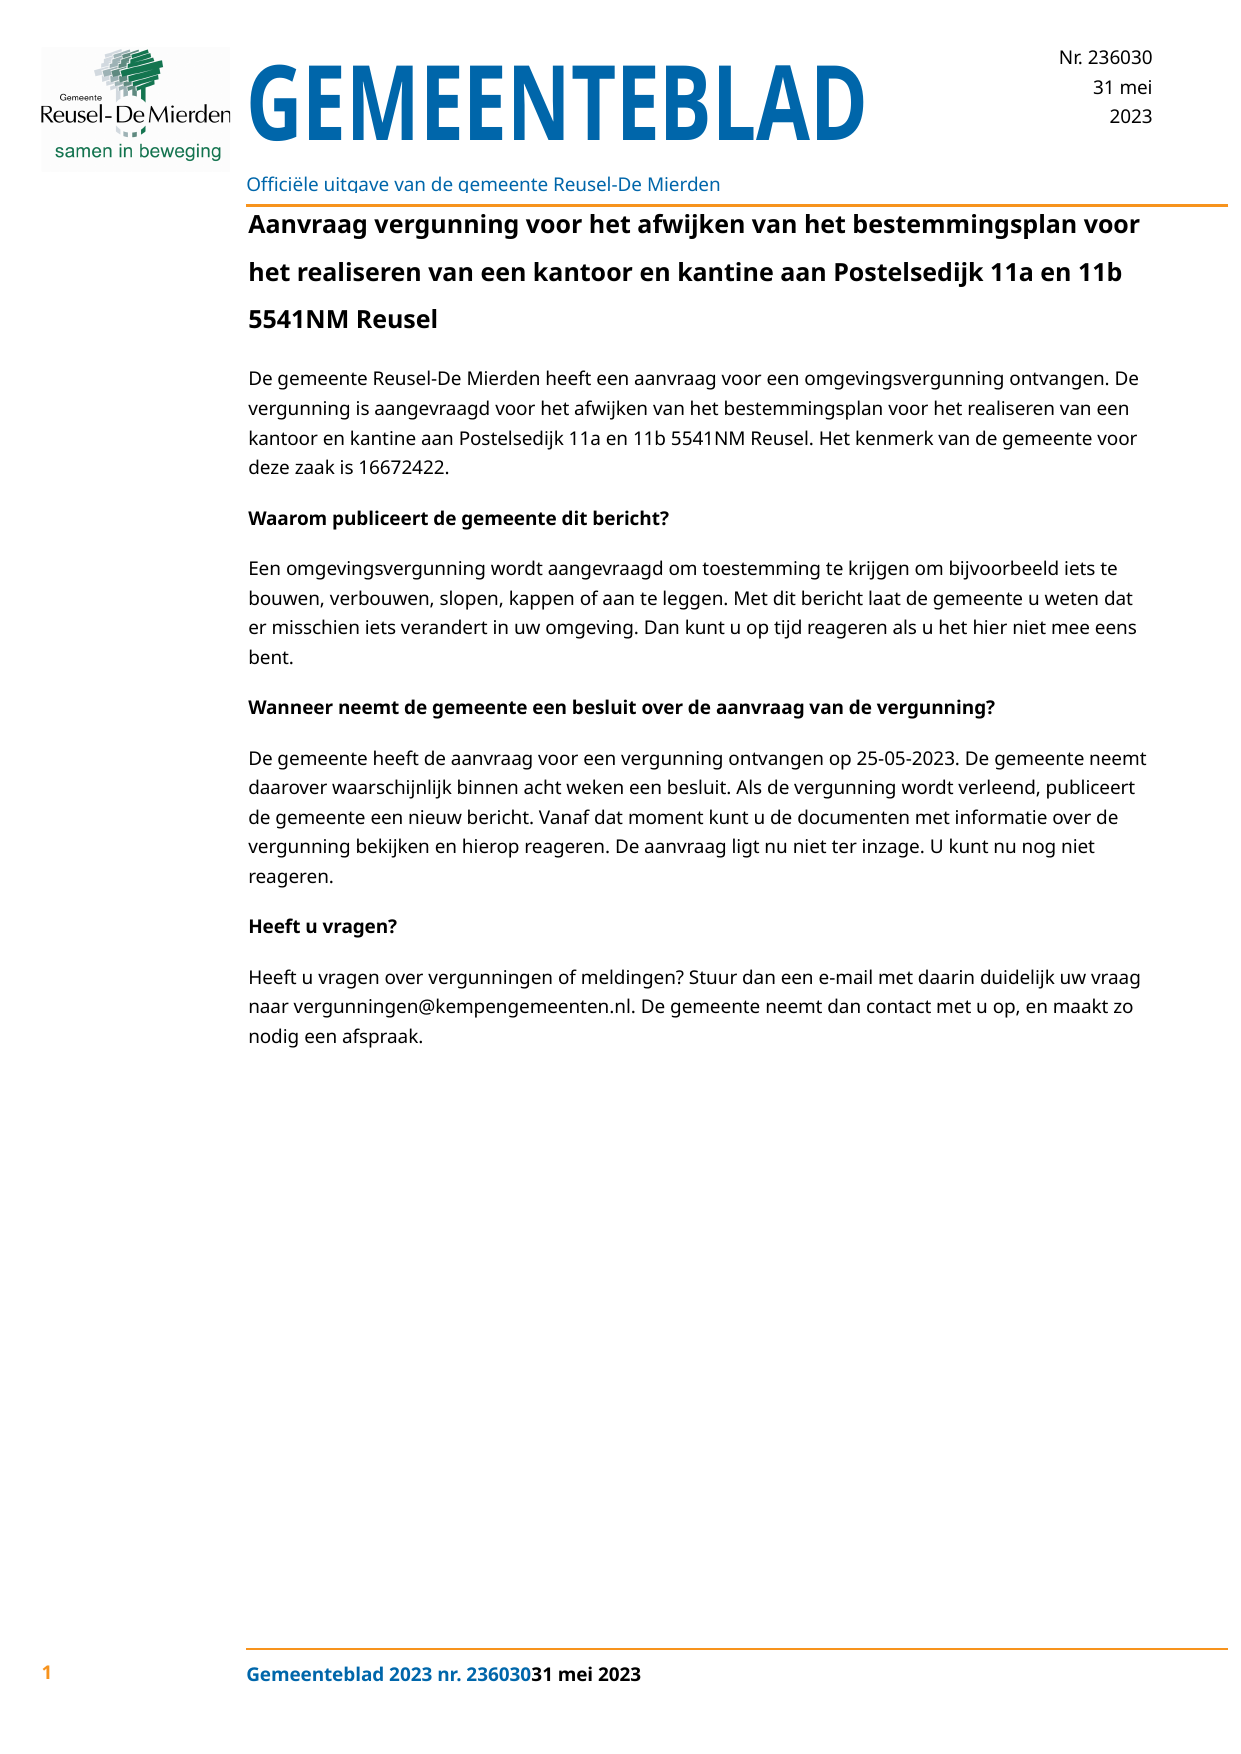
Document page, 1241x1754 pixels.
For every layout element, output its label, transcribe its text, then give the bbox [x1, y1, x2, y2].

text Heeft u vragen? [248, 913, 1152, 939]
text De gemeente heeft de aanvraag voor een vergunning ontvangen op 25-05-2023. De gemeente neemt daarover waarschijnlijk binnen acht weken een besluit. Als de vergunning wordt verleend, publiceert de gemeente een nieuw bericht. Vanaf dat moment kunt u de documenten met informatie over de vergunning bekijken en hierop reageren. De aanvraag ligt nu niet ter inzage. U kunt nu nog niet reageren. [248, 745, 1152, 889]
picture [41, 47, 231, 172]
text Heeft u vragen over vergunningen of meldingen? Stuur dan een e-mail met daarin duidelijk uw vraag naar vergunningen@kempengemeenten.nl. De gemeente neemt dan contact met u op, en maakt zo nodig een afspraak. [248, 964, 1152, 1049]
text De gemeente Reusel-De Mierden heeft een aanvraag voor een omgevingsvergunning ontvangen. De vergunning is aangevraagd voor het afwijken van het bestemmingsplan voor het realiseren van een kantoor en kantine aan Postelsedijk 11a en 11b 5541NM Reusel. Het kenmerk van de gemeente voor deze zaak is 16672422. [248, 366, 1152, 480]
text Een omgevingsvergunning wordt aangevraagd om toestemming te krijgen om bijvoorbeeld iets te bouwen, verbouwen, slopen, kappen of aan te leggen. Met dit bericht laat de gemeente u weten dat er misschien iets verandert in uw omgeving. Dan kunt u op tijd reageren als u het hier niet mee eens bent. [248, 555, 1152, 669]
text Aanvraag vergunning voor het afwijken van het bestemmingsplan voor het realiseren van een kantoor en kantine aan Postelsedijk 11a en 11b 5541NM Reusel [248, 207, 1152, 336]
text Waarom publiceert de gemeente dit bericht? [248, 505, 1152, 530]
text Wanneer neemt de gemeente een besluit over de aanvraag van de vergunning? [248, 694, 1152, 720]
